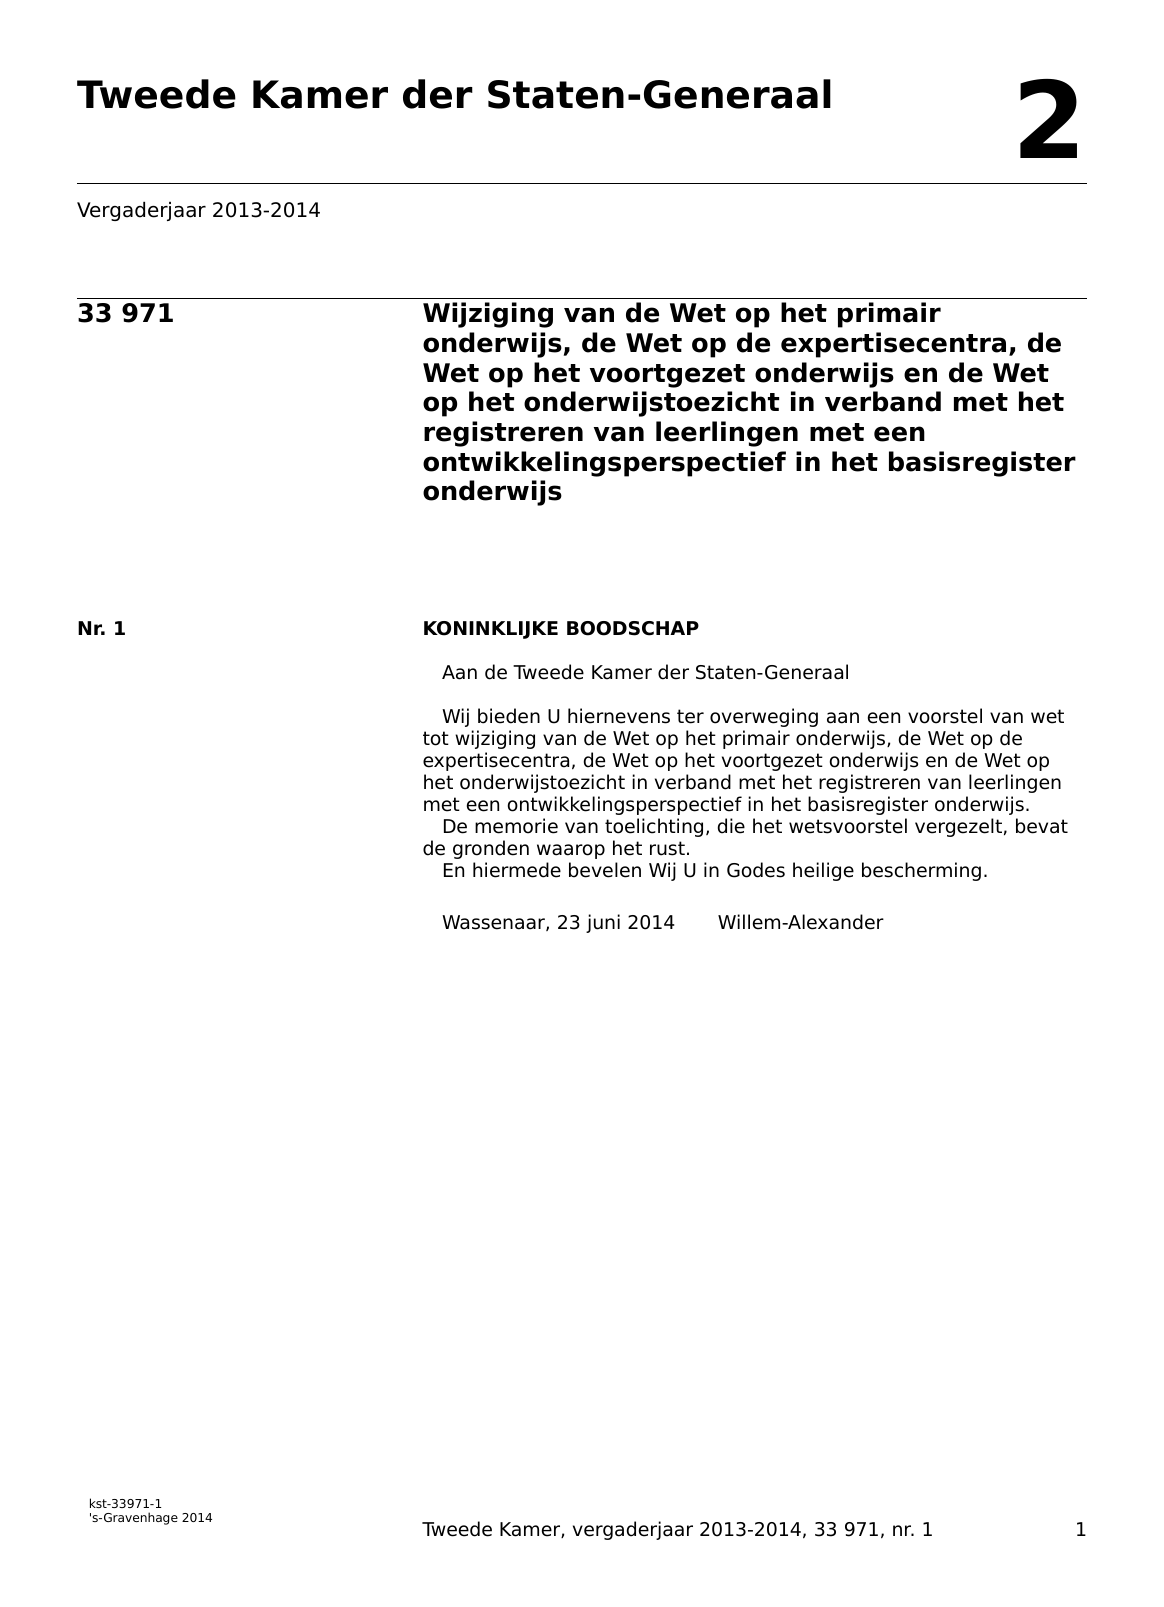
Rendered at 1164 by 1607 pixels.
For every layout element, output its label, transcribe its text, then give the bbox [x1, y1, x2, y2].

text Aan de Tweede Kamer der Staten-Generaal [422, 662, 1087, 684]
text 's-Gravenhage 2014 [88, 1511, 323, 1525]
text Wij bieden U hiernevens ter overweging aan een voorstel van wet tot wijziging van de Wet op het primair onderwijs, de Wet op de expertisecentra, de Wet op het voortgezet onderwijs en de Wet op het onderwijstoezicht in verband met het registreren van leerlingen met een ontwikkelingsperspectief in het basisregister onderwijs. [422, 706, 1087, 816]
table_header Tweede Kamer der Staten-Generaal [77, 59, 886, 183]
text En hiermede bevelen Wij U in Godes heilige bescherming. [422, 860, 1087, 882]
text Wassenaar, 23 juni 2014 Willem-Alexander [422, 912, 1087, 934]
text kst-33971-1 [88, 1497, 323, 1511]
text De memorie van toelichting, die het wetsvoorstel vergezelt, bevat de gronden waarop het rust. [422, 816, 1087, 860]
table_header 2 [886, 59, 1087, 183]
subtitle 33 971 Wijziging van de Wet op het primair onderwijs, de Wet op de expertisecentra, de Wet op het voortgezet onderwijs en de Wet op het onderwijstoezicht in verband met het registreren van leerlingen met een ontwikkelingsperspectief in het basisregister onderwijs [77, 299, 1087, 507]
subtitle Nr. 1 KONINKLIJKE BOODSCHAP [77, 618, 1087, 640]
table_cell Vergaderjaar 2013-2014 [77, 184, 1087, 298]
